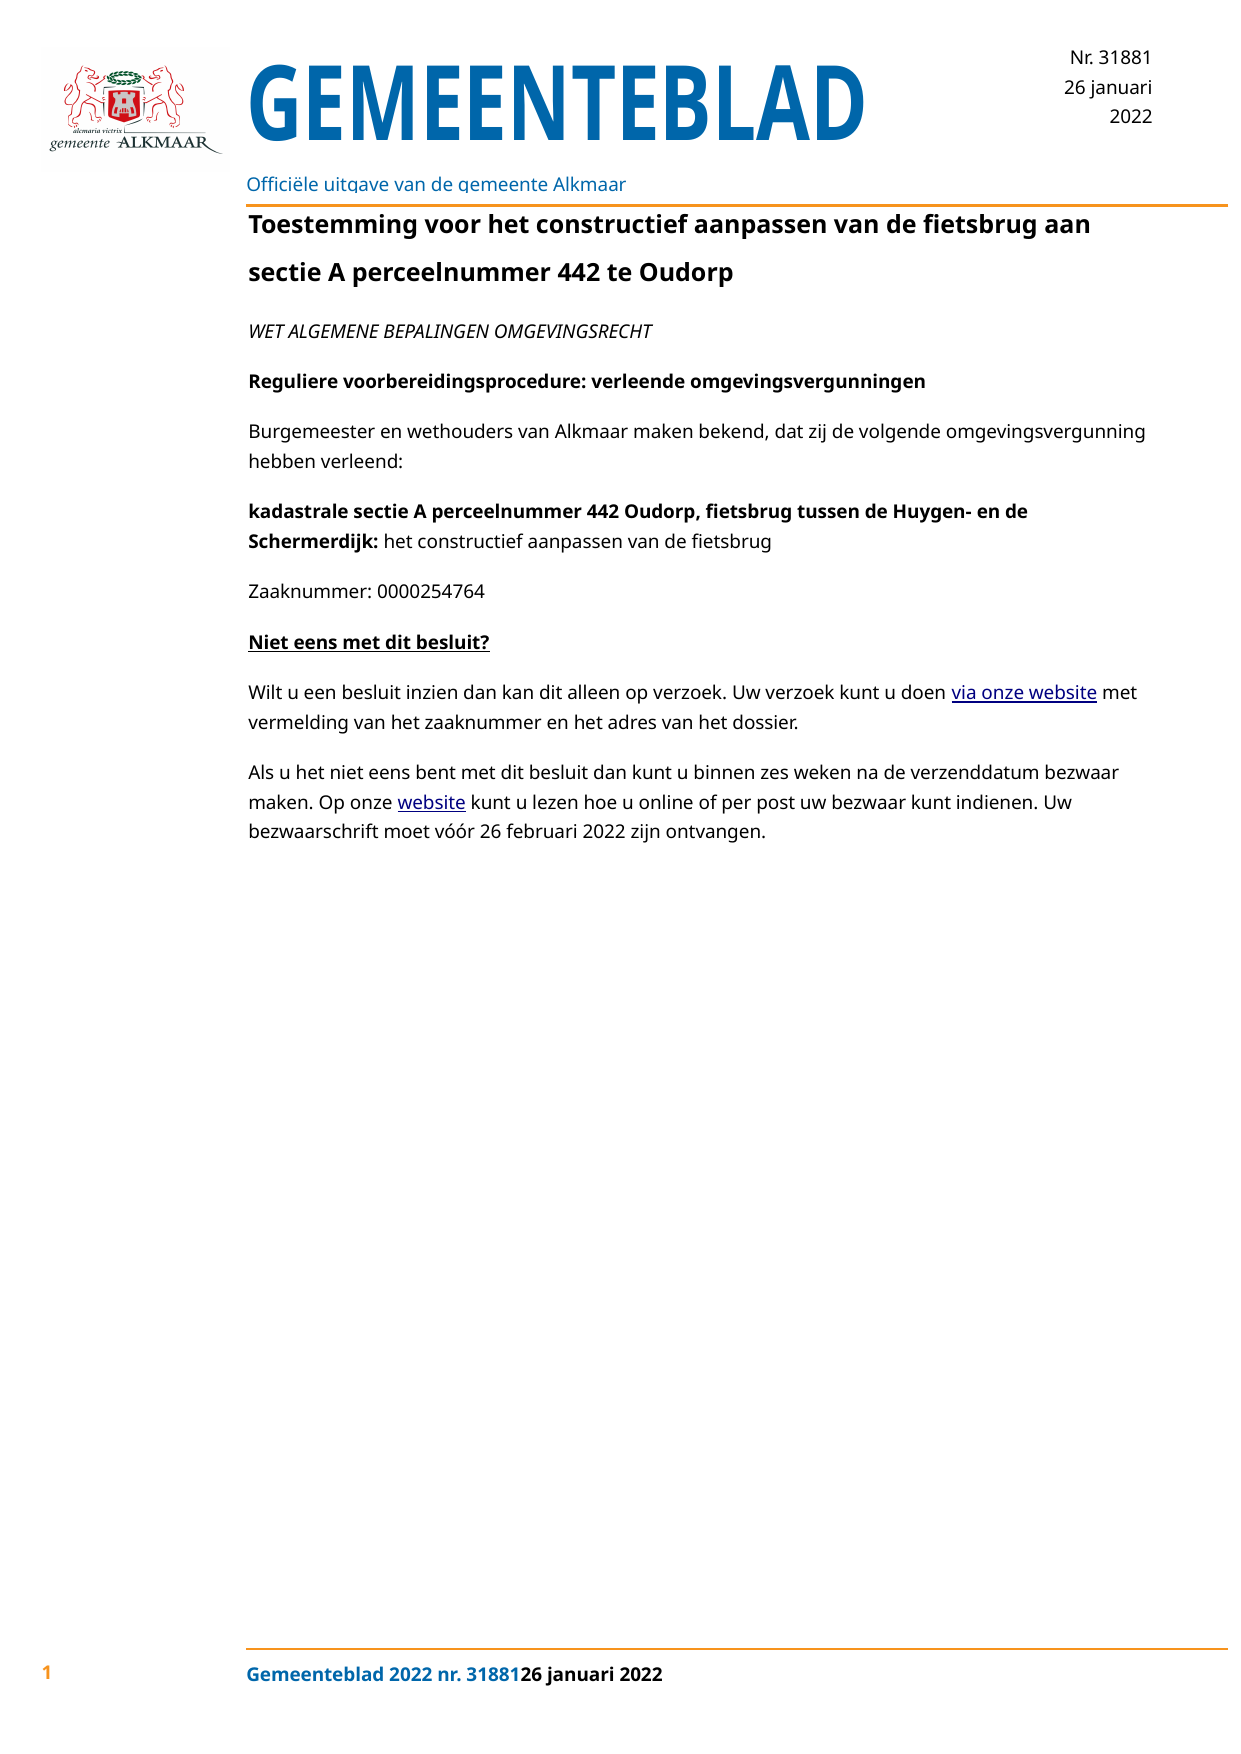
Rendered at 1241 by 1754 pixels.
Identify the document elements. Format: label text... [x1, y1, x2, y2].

text Wilt u een besluit inzien dan kan dit alleen op verzoek. Uw verzoek kunt u doen via onze website met vermelding van het zaaknummer en het adres van het dossier. [248, 679, 1152, 735]
text Als u het niet eens bent met dit besluit dan kunt u binnen zes weken na de verzenddatum bezwaar maken. Op onze website kunt u lezen hoe u online of per post uw bezwaar kunt indienen. Uw bezwaarschrift moet vóór 26 februari 2022 zijn ontvangen. [248, 759, 1152, 844]
text Toestemming voor het constructief aanpassen van de fietsbrug aan sectie A perceelnummer 442 te Oudorp [248, 207, 1152, 288]
text Niet eens met dit besluit? [248, 629, 1152, 655]
text Burgemeester en wethouders van Alkmaar maken bekend, dat zij de volgende omgevingsvergunning hebben verleend: [248, 419, 1152, 474]
text Zaaknummer: 0000254764 [248, 579, 1152, 604]
picture [41, 47, 231, 172]
text kadastrale sectie A perceelnummer 442 Oudorp, fietsbrug tussen de Huygen- en de Schermerdijk: het constructief aanpassen van de fietsbrug [248, 499, 1152, 554]
text WET ALGEMENE BEPALINGEN OMGEVINGSRECHT [248, 318, 1152, 344]
text Reguliere voorbereidingsprocedure: verleende omgevingsvergunningen [248, 368, 1152, 394]
